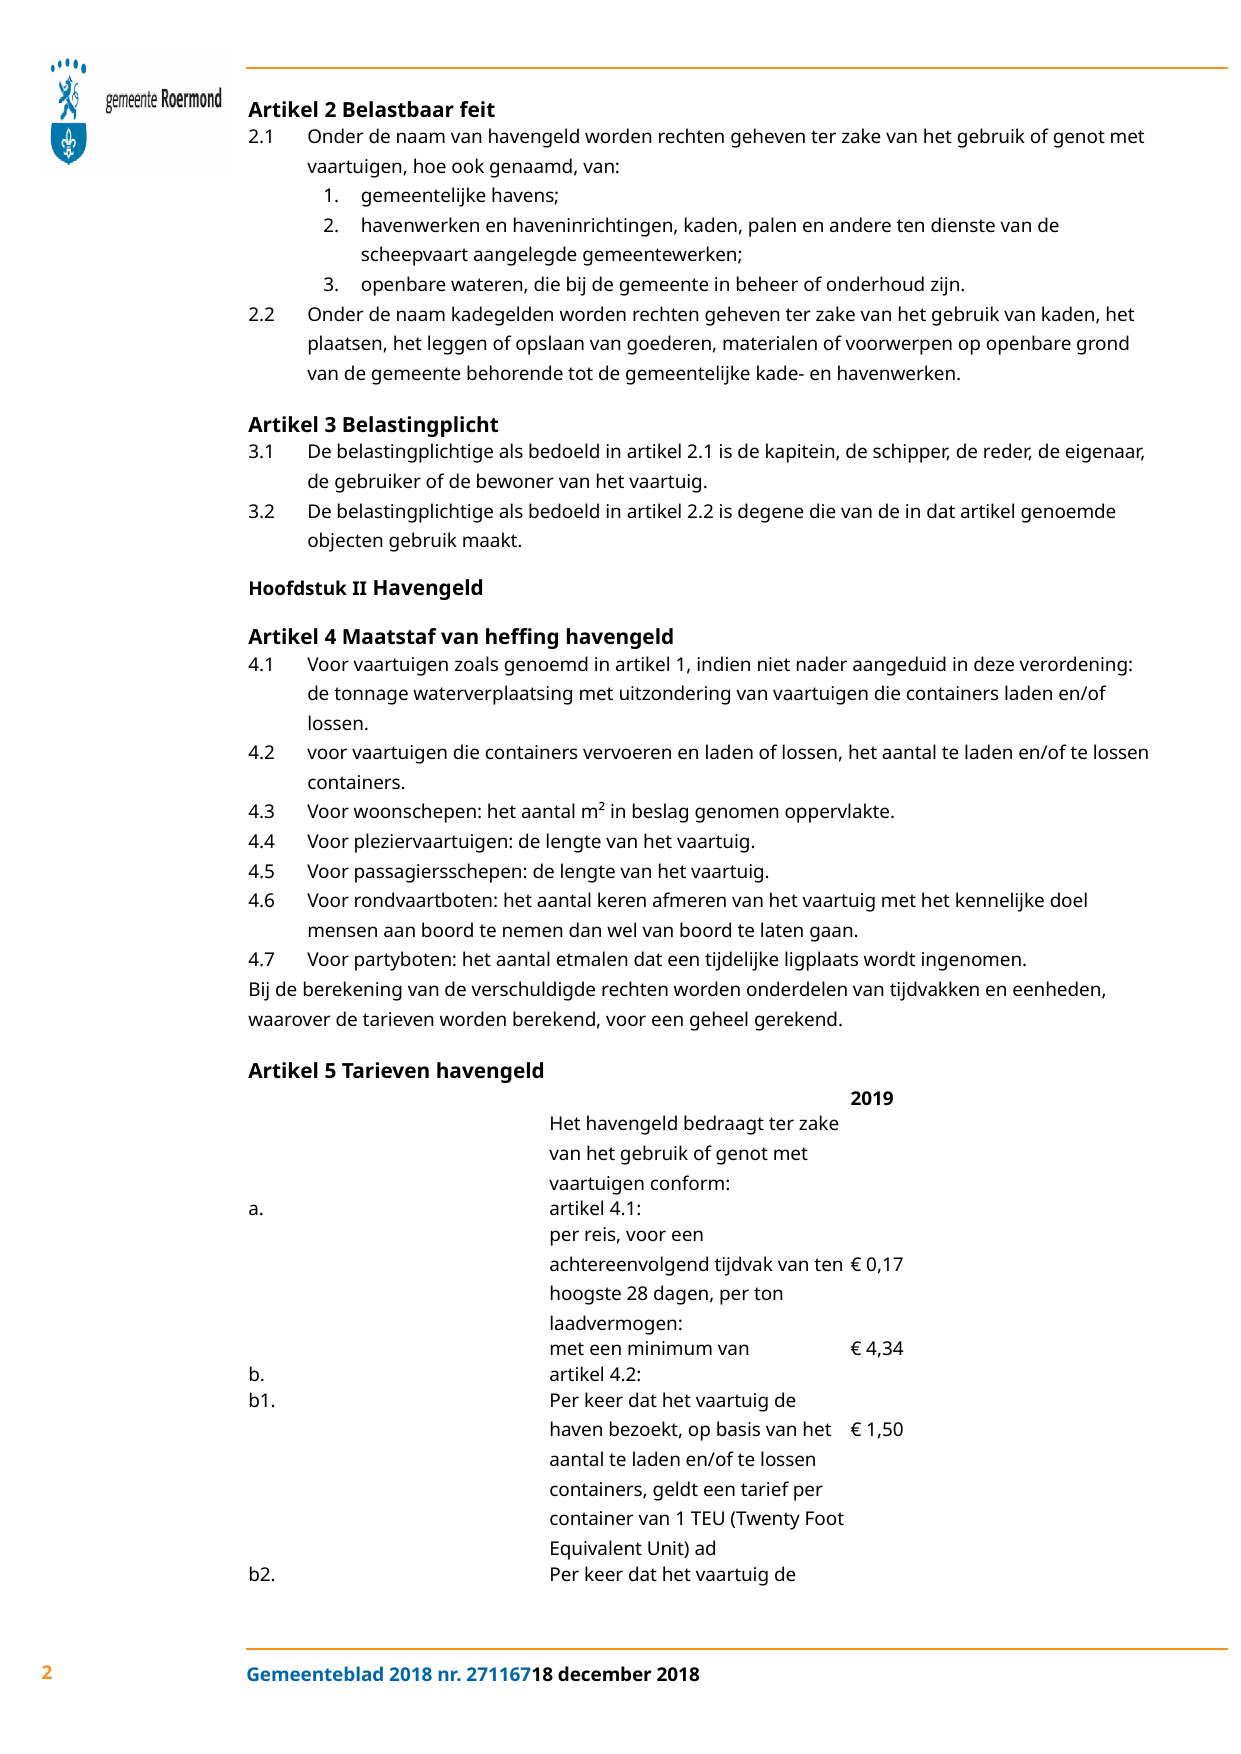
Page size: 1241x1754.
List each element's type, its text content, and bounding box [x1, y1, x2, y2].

list havenwerken en haveninrichtingen, kaden, palen en andere ten dienste van de scheepvaart aangelegde gemeentewerken; [323, 212, 1152, 267]
table_cell € 4,34 [850, 1336, 1152, 1361]
table_cell Het havengeld bedraagt ter zake van het gebruik of genot met vaartuigen conform: [549, 1111, 850, 1195]
table_cell [248, 1221, 549, 1336]
table_header [549, 1085, 850, 1111]
list Voor pleziervaartuigen: de lengte van het vaartuig. [248, 828, 1152, 854]
table_cell Per keer dat het vaartuig de [549, 1561, 850, 1586]
table_cell [850, 1361, 1152, 1387]
list Onder de naam kadegelden worden rechten geheven ter zake van het gebruik van kaden, het plaatsen, het leggen of opslaan van goederen, materialen of voorwerpen op openbare grond van de gemeente behorende tot de gemeentelijke kade- en havenwerken. [248, 301, 1152, 386]
table_cell a. [248, 1195, 549, 1221]
list De belastingplichtige als bedoeld in artikel 2.1 is de kapitein, de schipper, de reder, de eigenaar, de gebruiker of de bewoner van het vaartuig. [248, 439, 1152, 494]
table_header [248, 1085, 549, 1111]
table_cell b1. [248, 1387, 549, 1561]
list De belastingplichtige als bedoeld in artikel 2.2 is degene die van de in dat artikel genoemde objecten gebruik maakt. [248, 498, 1152, 553]
list Voor rondvaartboten: het aantal keren afmeren van het vaartuig met het kennelijke doel mensen aan boord te nemen dan wel van boord te laten gaan. [248, 887, 1152, 943]
table_cell [248, 1111, 549, 1195]
list voor vaartuigen die containers vervoeren en laden of lossen, het aantal te laden en/of te lossen containers. [248, 739, 1152, 795]
picture [41, 47, 231, 172]
table_cell [850, 1111, 1152, 1195]
table_cell € 0,17 [850, 1221, 1152, 1336]
list gemeentelijke havens; [323, 182, 1152, 208]
list Voor passagiersschepen: de lengte van het vaartuig. [248, 858, 1152, 884]
table_cell artikel 4.1: [549, 1195, 850, 1221]
list Onder de naam van havengeld worden rechten geheven ter zake van het gebruik of genot met vaartuigen, hoe ook genaamd, van: [248, 123, 1152, 178]
list Voor woonschepen: het aantal m² in beslag genomen oppervlakte. [248, 799, 1152, 824]
list Voor partyboten: het aantal etmalen dat een tijdelijke ligplaats wordt ingenomen. [248, 947, 1152, 972]
table_cell met een minimum van [549, 1336, 850, 1361]
table_cell [850, 1561, 1152, 1586]
table_cell € 1,50 [850, 1387, 1152, 1561]
text Hoofdstuk II Havengeld [248, 573, 1152, 602]
table_cell b. [248, 1361, 549, 1387]
list openbare wateren, die bij de gemeente in beheer of onderhoud zijn. [323, 271, 1152, 297]
table_cell artikel 4.2: [549, 1361, 850, 1387]
table_cell [248, 1336, 549, 1361]
table_cell per reis, voor een achtereenvolgend tijdvak van ten hoogste 28 dagen, per ton laadvermogen: [549, 1221, 850, 1336]
table_header 2019 [850, 1085, 1152, 1111]
text Artikel 5 Tarieven havengeld [248, 1056, 1152, 1085]
table_cell b2. [248, 1561, 549, 1586]
table_cell [850, 1195, 1152, 1221]
list Voor vaartuigen zoals genoemd in artikel 1, indien niet nader aangeduid in deze verordening: de tonnage waterverplaatsing met uitzondering van vaartuigen die containers laden en/of lossen. [248, 651, 1152, 736]
table_cell Per keer dat het vaartuig de haven bezoekt, op basis van het aantal te laden en/of te lossen containers, geldt een tarief per container van 1 TEU (Twenty Foot Equivalent Unit) ad [549, 1387, 850, 1561]
text Bij de berekening van de verschuldigde rechten worden onderdelen van tijdvakken en eenheden, waarover de tarieven worden berekend, voor een geheel gerekend. [248, 976, 1152, 1032]
text Artikel 3 Belastingplicht [248, 410, 1152, 439]
text Artikel 2 Belastbaar feit [248, 95, 1152, 123]
text Artikel 4 Maatstaf van heffing havengeld [248, 622, 1152, 651]
